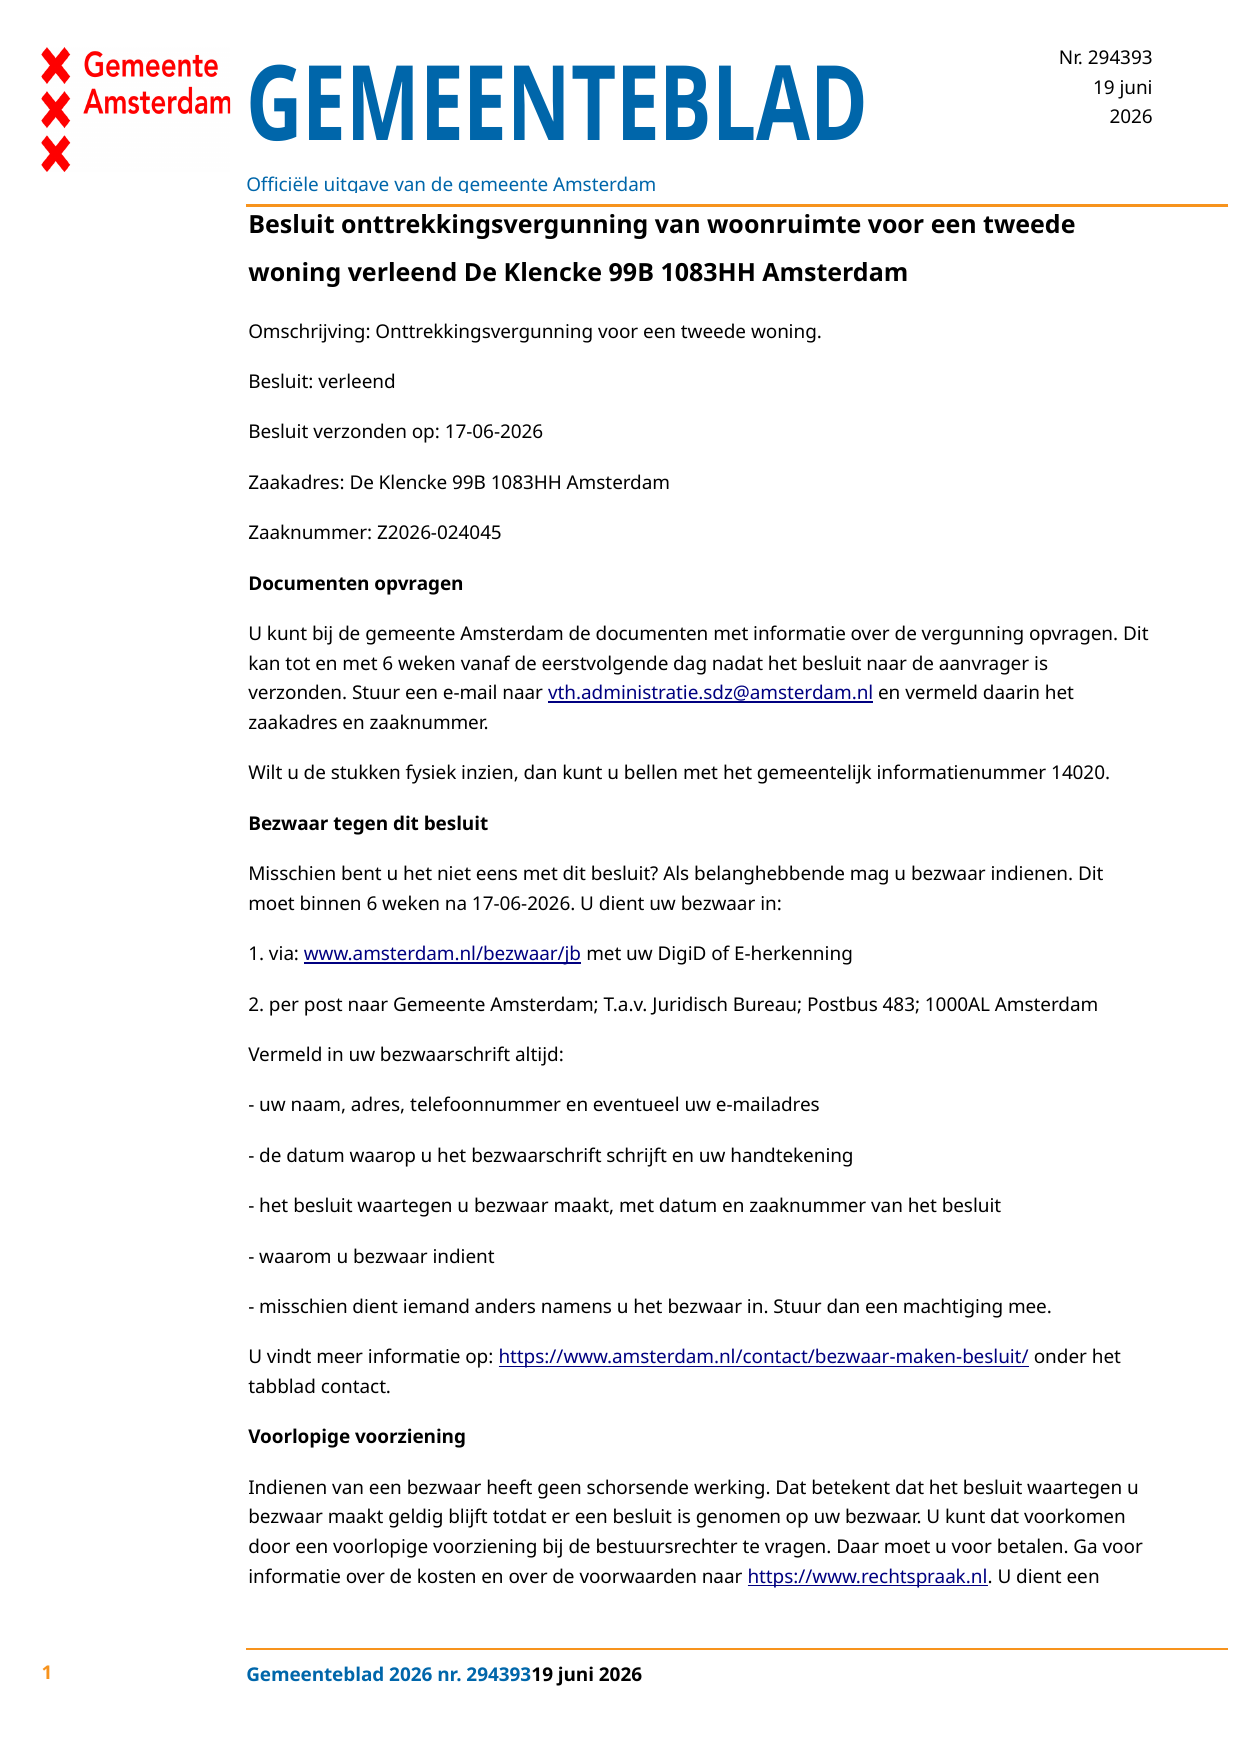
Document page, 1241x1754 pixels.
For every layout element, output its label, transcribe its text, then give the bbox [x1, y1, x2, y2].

text Zaakadres: De Klencke 99B 1083HH Amsterdam [248, 469, 1152, 495]
text - waarom u bezwaar indient [248, 1243, 1152, 1269]
text Voorlopige voorziening [248, 1424, 1152, 1449]
text 2. per post naar Gemeente Amsterdam; T.a.v. Juridisch Bureau; Postbus 483; 1000AL Amsterdam [248, 991, 1152, 1017]
text - de datum waarop u het bezwaarschrift schrijft en uw handtekening [248, 1142, 1152, 1168]
text Besluit onttrekkingsvergunning van woonruimte voor een tweede woning verleend De Klencke 99B 1083HH Amsterdam [248, 207, 1152, 288]
text Documenten opvragen [248, 570, 1152, 596]
text 1. via: www.amsterdam.nl/bezwaar/jb met uw DigiD of E-herkenning [248, 940, 1152, 966]
text Vermeld in uw bezwaarschrift altijd: [248, 1041, 1152, 1067]
text Misschien bent u het niet eens met dit besluit? Als belanghebbende mag u bezwaar indienen. Dit moet binnen 6 weken na 17-06-2026. U dient uw bezwaar in: [248, 860, 1152, 916]
text U kunt bij de gemeente Amsterdam de documenten met informatie over de vergunning opvragen. Dit kan tot en met 6 weken vanaf de eerstvolgende dag nadat het besluit naar de aanvrager is verzonden. Stuur een e-mail naar vth.administratie.sdz@amsterdam.nl en vermeld daarin het zaakadres en zaaknummer. [248, 620, 1152, 735]
picture [41, 47, 231, 172]
text Besluit verzonden op: 17-06-2026 [248, 419, 1152, 444]
text Wilt u de stukken fysiek inzien, dan kunt u bellen met het gemeentelijk informatienummer 14020. [248, 759, 1152, 785]
text Zaaknummer: Z2026-024045 [248, 519, 1152, 545]
text - uw naam, adres, telefoonnummer en eventueel uw e-mailadres [248, 1092, 1152, 1117]
text Bezwaar tegen dit besluit [248, 810, 1152, 836]
text Besluit: verleend [248, 368, 1152, 394]
text Indienen van een bezwaar heeft geen schorsende werking. Dat betekent dat het besluit waartegen u bezwaar maakt geldig blijft totdat er een besluit is genomen op uw bezwaar. U kunt dat voorkomen door een voorlopige voorziening bij de bestuursrechter te vragen. Daar moet u voor betalen. Ga voor informatie over de kosten en over de voorwaarden naar https://www.rechtspraak.nl. U dient een [248, 1474, 1152, 1589]
text - misschien dient iemand anders namens u het bezwaar in. Stuur dan een machtiging mee. [248, 1293, 1152, 1319]
text U vindt meer informatie op: https://www.amsterdam.nl/contact/bezwaar-maken-besluit/ onder het tabblad contact. [248, 1344, 1152, 1399]
text Omschrijving: Onttrekkingsvergunning voor een tweede woning. [248, 318, 1152, 344]
text - het besluit waartegen u bezwaar maakt, met datum en zaaknummer van het besluit [248, 1192, 1152, 1218]
